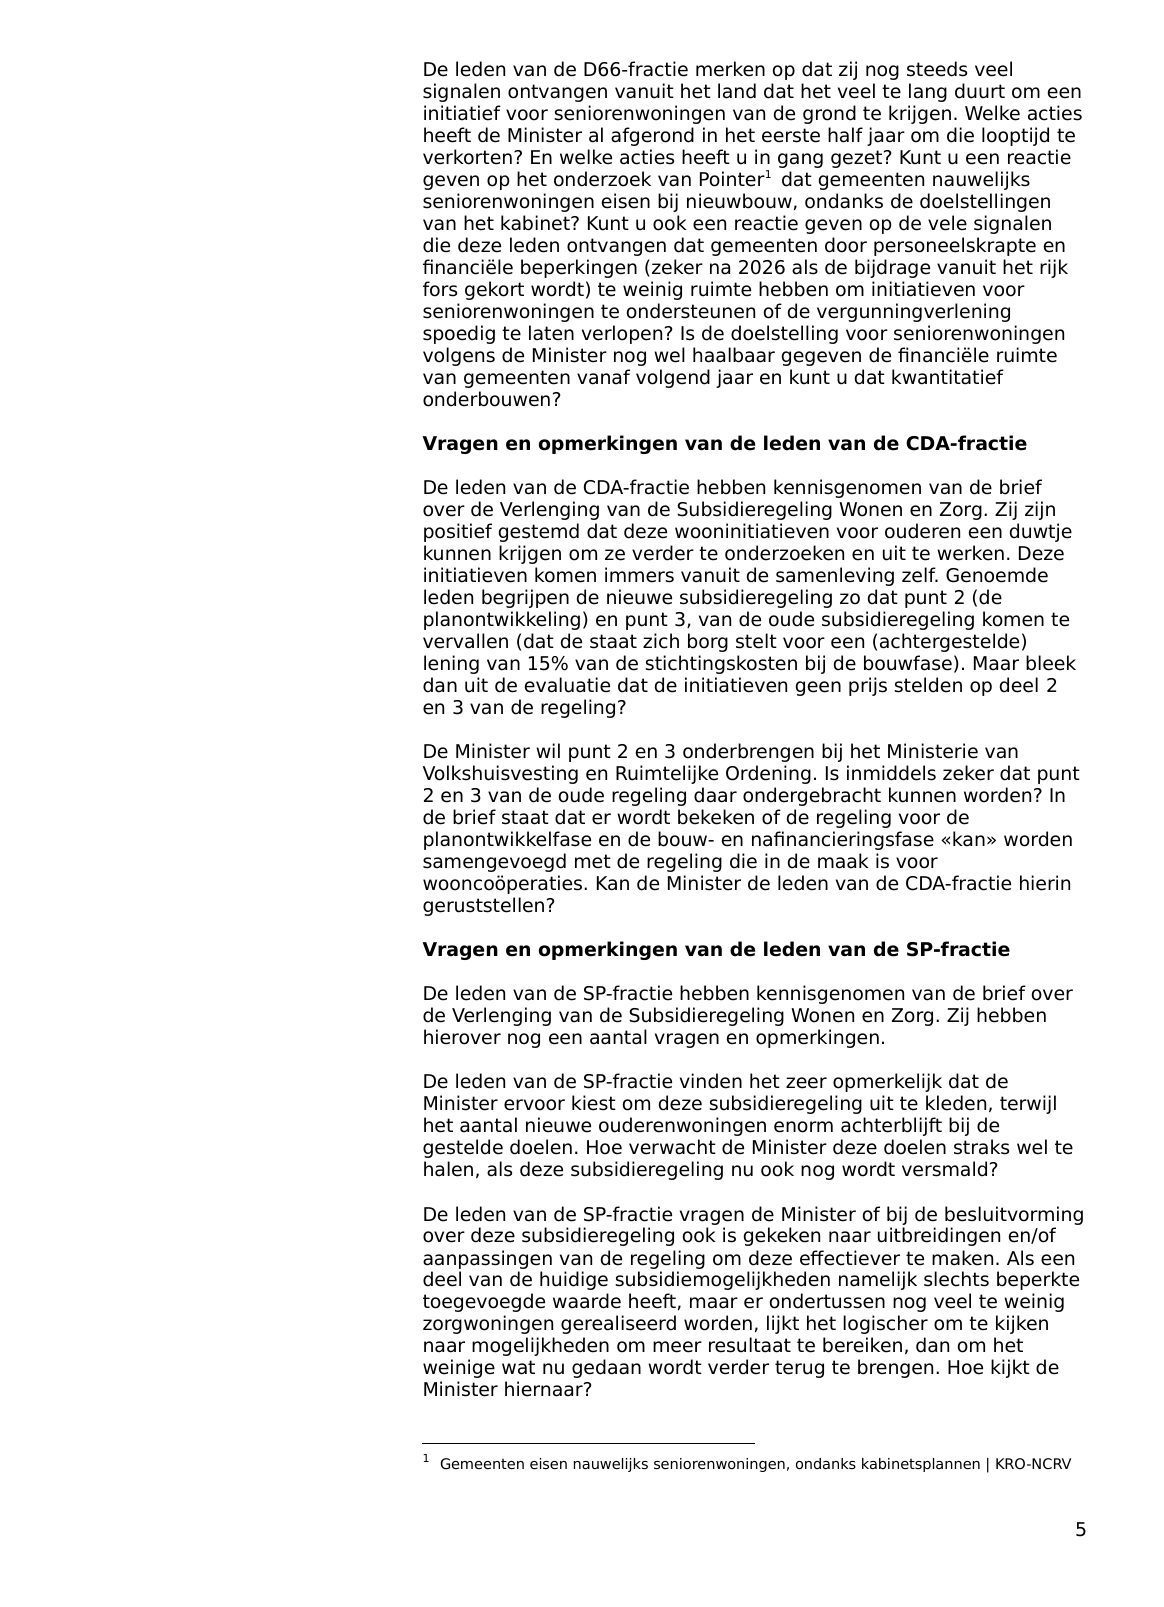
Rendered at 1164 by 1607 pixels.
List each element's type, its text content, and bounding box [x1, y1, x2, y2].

text De leden van de CDA-fractie hebben kennisgenomen van de brief over de Verlenging van de Subsidieregeling Wonen en Zorg. Zij zijn positief gestemd dat deze wooninitiatieven voor ouderen een duwtje kunnen krijgen om ze verder te onderzoeken en uit te werken. Deze initiatieven komen immers vanuit de samenleving zelf. Genoemde leden begrijpen de nieuwe subsidieregeling zo dat punt 2 (de planontwikkeling) en punt 3, van de oude subsidieregeling komen te vervallen (dat de staat zich borg stelt voor een (achtergestelde) lening van 15% van de stichtingskosten bij de bouwfase). Maar bleek dan uit de evaluatie dat de initiatieven geen prijs stelden op deel 2 en 3 van de regeling? [422, 477, 1087, 719]
text De leden van de D66-fractie merken op dat zij nog steeds veel signalen ontvangen vanuit het land dat het veel te lang duurt om een initiatief voor seniorenwoningen van de grond te krijgen. Welke acties heeft de Minister al afgerond in het eerste half jaar om die looptijd te verkorten? En welke acties heeft u in gang gezet? Kunt u een reactie geven op het onderzoek van Pointer dat gemeenten nauwelijks seniorenwoningen eisen bij nieuwbouw, ondanks de doelstellingen van het kabinet? Kunt u ook een reactie geven op de vele signalen die deze leden ontvangen dat gemeenten door personeelskrapte en financiële beperkingen (zeker na 2026 als de bijdrage vanuit het rijk fors gekort wordt) te weinig ruimte hebben om initiatieven voor seniorenwoningen te ondersteunen of de vergunningverlening spoedig te laten verlopen? Is de doelstelling voor seniorenwoningen volgens de Minister nog wel haalbaar gegeven de financiële ruimte van gemeenten vanaf volgend jaar en kunt u dat kwantitatief onderbouwen? [422, 59, 1087, 411]
text De leden van de SP-fractie vinden het zeer opmerkelijk dat de Minister ervoor kiest om deze subsidieregeling uit te kleden, terwijl het aantal nieuwe ouderenwoningen enorm achterblijft bij de gestelde doelen. Hoe verwacht de Minister deze doelen straks wel te halen, als deze subsidieregeling nu ook nog wordt versmald? [422, 1071, 1087, 1181]
subtitle Vragen en opmerkingen van de leden van de CDA-fractie [422, 433, 1087, 455]
subtitle Vragen en opmerkingen van de leden van de SP-fractie [422, 939, 1087, 961]
text De Minister wil punt 2 en 3 onderbrengen bij het Ministerie van Volkshuisvesting en Ruimtelijke Ordening. Is inmiddels zeker dat punt 2 en 3 van de oude regeling daar ondergebracht kunnen worden? In de brief staat dat er wordt bekeken of de regeling voor de planontwikkelfase en de bouw- en nafinancieringsfase «kan» worden samengevoegd met de regeling die in de maak is voor wooncoöperaties. Kan de Minister de leden van de CDA-fractie hierin geruststellen? [422, 741, 1087, 917]
text De leden van de SP-fractie vragen de Minister of bij de besluitvorming over deze subsidieregeling ook is gekeken naar uitbreidingen en/of aanpassingen van de regeling om deze effectiever te maken. Als een deel van de huidige subsidiemogelijkheden namelijk slechts beperkte toegevoegde waarde heeft, maar er ondertussen nog veel te weinig zorgwoningen gerealiseerd worden, lijkt het logischer om te kijken naar mogelijkheden om meer resultaat te bereiken, dan om het weinige wat nu gedaan wordt verder terug te brengen. Hoe kijkt de Minister hiernaar? [422, 1203, 1087, 1401]
text De leden van de SP-fractie hebben kennisgenomen van de brief over de Verlenging van de Subsidieregeling Wonen en Zorg. Zij hebben hierover nog een aantal vragen en opmerkingen. [422, 983, 1087, 1049]
text Gemeenten eisen nauwelijks seniorenwoningen, ondanks kabinetsplannen | KRO-NCRV [422, 1452, 1087, 1474]
